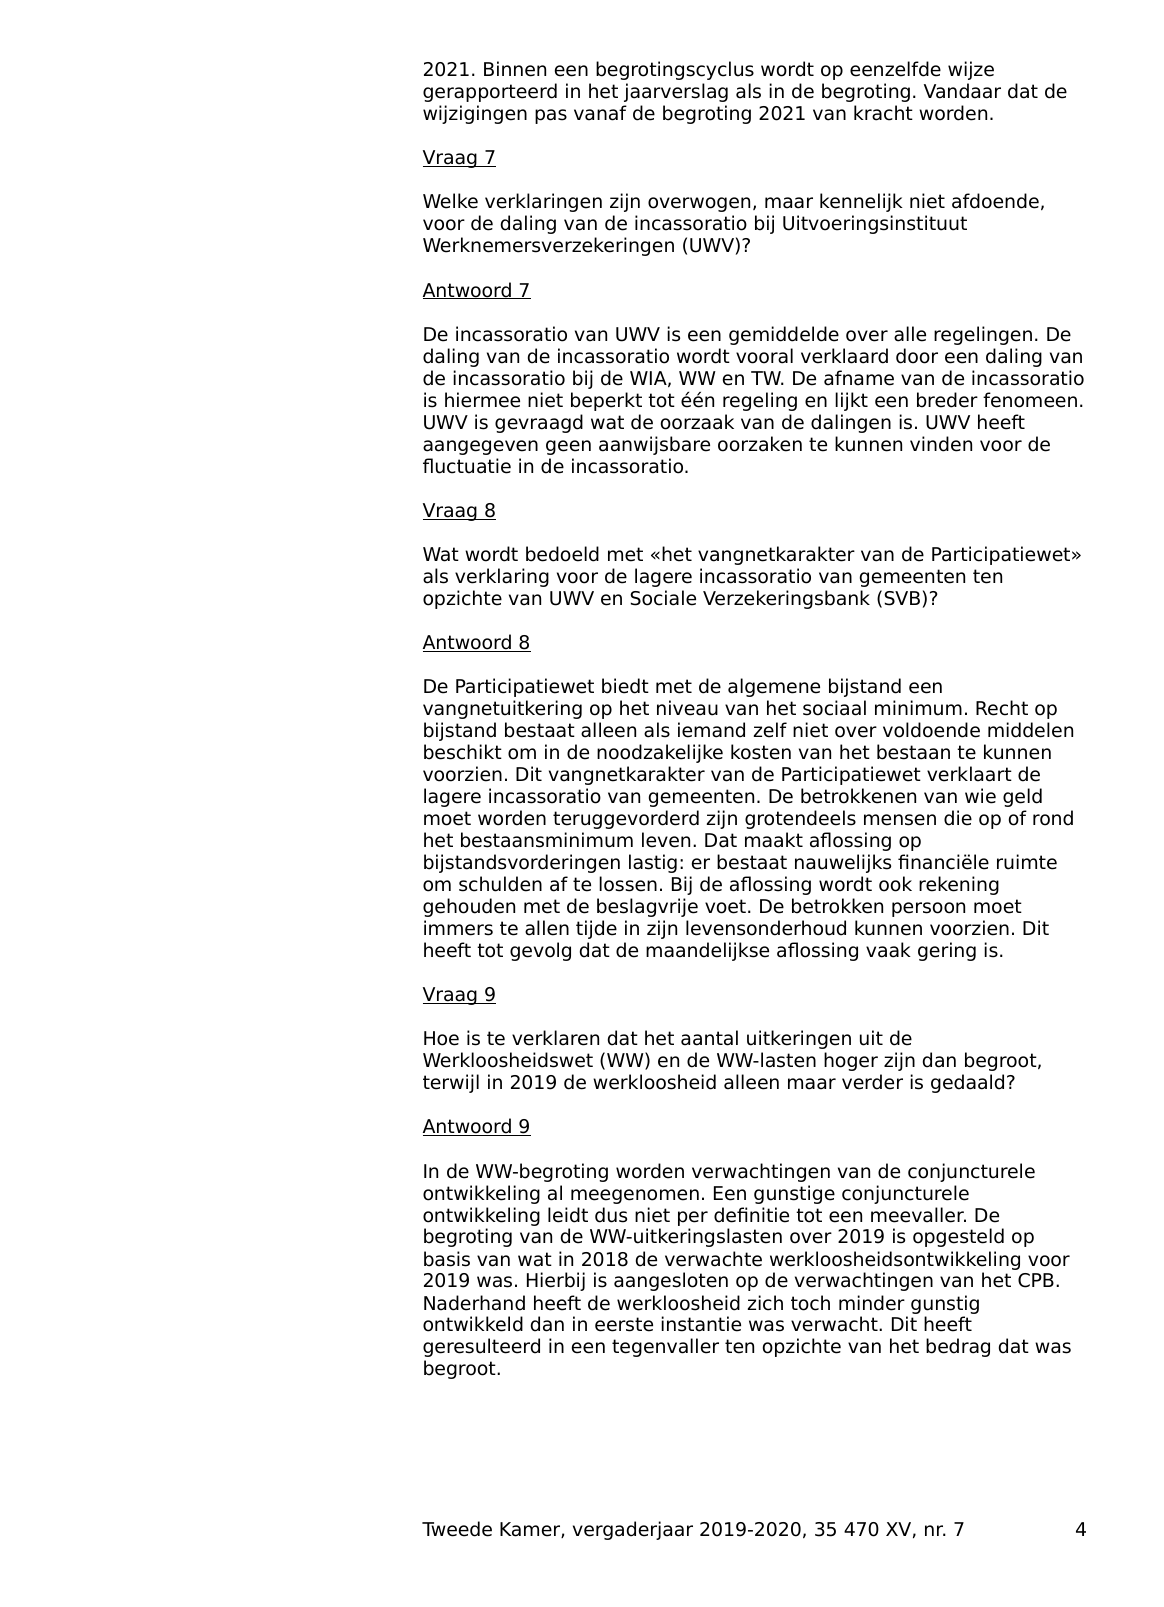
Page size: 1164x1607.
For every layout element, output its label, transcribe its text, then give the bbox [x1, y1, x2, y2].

text Hoe is te verklaren dat het aantal uitkeringen uit de Werkloosheidswet (WW) en de WW-lasten hoger zijn dan begroot, terwijl in 2019 de werkloosheid alleen maar verder is gedaald? [422, 1028, 1087, 1094]
text De Participatiewet biedt met de algemene bijstand een vangnetuitkering op het niveau van het sociaal minimum. Recht op bijstand bestaat alleen als iemand zelf niet over voldoende middelen beschikt om in de noodzakelijke kosten van het bestaan te kunnen voorzien. Dit vangnetkarakter van de Participatiewet verklaart de lagere incassoratio van gemeenten. De betrokkenen van wie geld moet worden teruggevorderd zijn grotendeels mensen die op of rond het bestaansminimum leven. Dat maakt aflossing op bijstandsvorderingen lastig: er bestaat nauwelijks financiële ruimte om schulden af te lossen. Bij de aflossing wordt ook rekening gehouden met de beslagvrije voet. De betrokken persoon moet immers te allen tijde in zijn levensonderhoud kunnen voorzien. Dit heeft tot gevolg dat de maandelijkse aflossing vaak gering is. [422, 676, 1087, 962]
text Welke verklaringen zijn overwogen, maar kennelijk niet afdoende, voor de daling van de incassoratio bij Uitvoeringsinstituut Werknemersverzekeringen (UWV)? [422, 191, 1087, 257]
subtitle Antwoord 7 [422, 279, 1087, 301]
text In de WW-begroting worden verwachtingen van de conjuncturele ontwikkeling al meegenomen. Een gunstige conjuncturele ontwikkeling leidt dus niet per definitie tot een meevaller. De begroting van de WW-uitkeringslasten over 2019 is opgesteld op basis van wat in 2018 de verwachte werkloosheidsontwikkeling voor 2019 was. Hierbij is aangesloten op de verwachtingen van het CPB. Naderhand heeft de werkloosheid zich toch minder gunstig ontwikkeld dan in eerste instantie was verwacht. Dit heeft geresulteerd in een tegenvaller ten opzichte van het bedrag dat was begroot. [422, 1161, 1087, 1380]
text Wat wordt bedoeld met «het vangnetkarakter van de Participatiewet» als verklaring voor de lagere incassoratio van gemeenten ten opzichte van UWV en Sociale Verzekeringsbank (SVB)? [422, 544, 1087, 610]
text 2021. Binnen een begrotingscyclus wordt op eenzelfde wijze gerapporteerd in het jaarverslag als in de begroting. Vandaar dat de wijzigingen pas vanaf de begroting 2021 van kracht worden. [422, 59, 1087, 125]
subtitle Antwoord 8 [422, 632, 1087, 654]
subtitle Vraag 8 [422, 500, 1087, 522]
text De incassoratio van UWV is een gemiddelde over alle regelingen. De daling van de incassoratio wordt vooral verklaard door een daling van de incassoratio bij de WIA, WW en TW. De afname van de incassoratio is hiermee niet beperkt tot één regeling en lijkt een breder fenomeen. UWV is gevraagd wat de oorzaak van de dalingen is. UWV heeft aangegeven geen aanwijsbare oorzaken te kunnen vinden voor de fluctuatie in de incassoratio. [422, 324, 1087, 477]
subtitle Vraag 9 [422, 984, 1087, 1006]
subtitle Antwoord 9 [422, 1116, 1087, 1138]
subtitle Vraag 7 [422, 147, 1087, 169]
